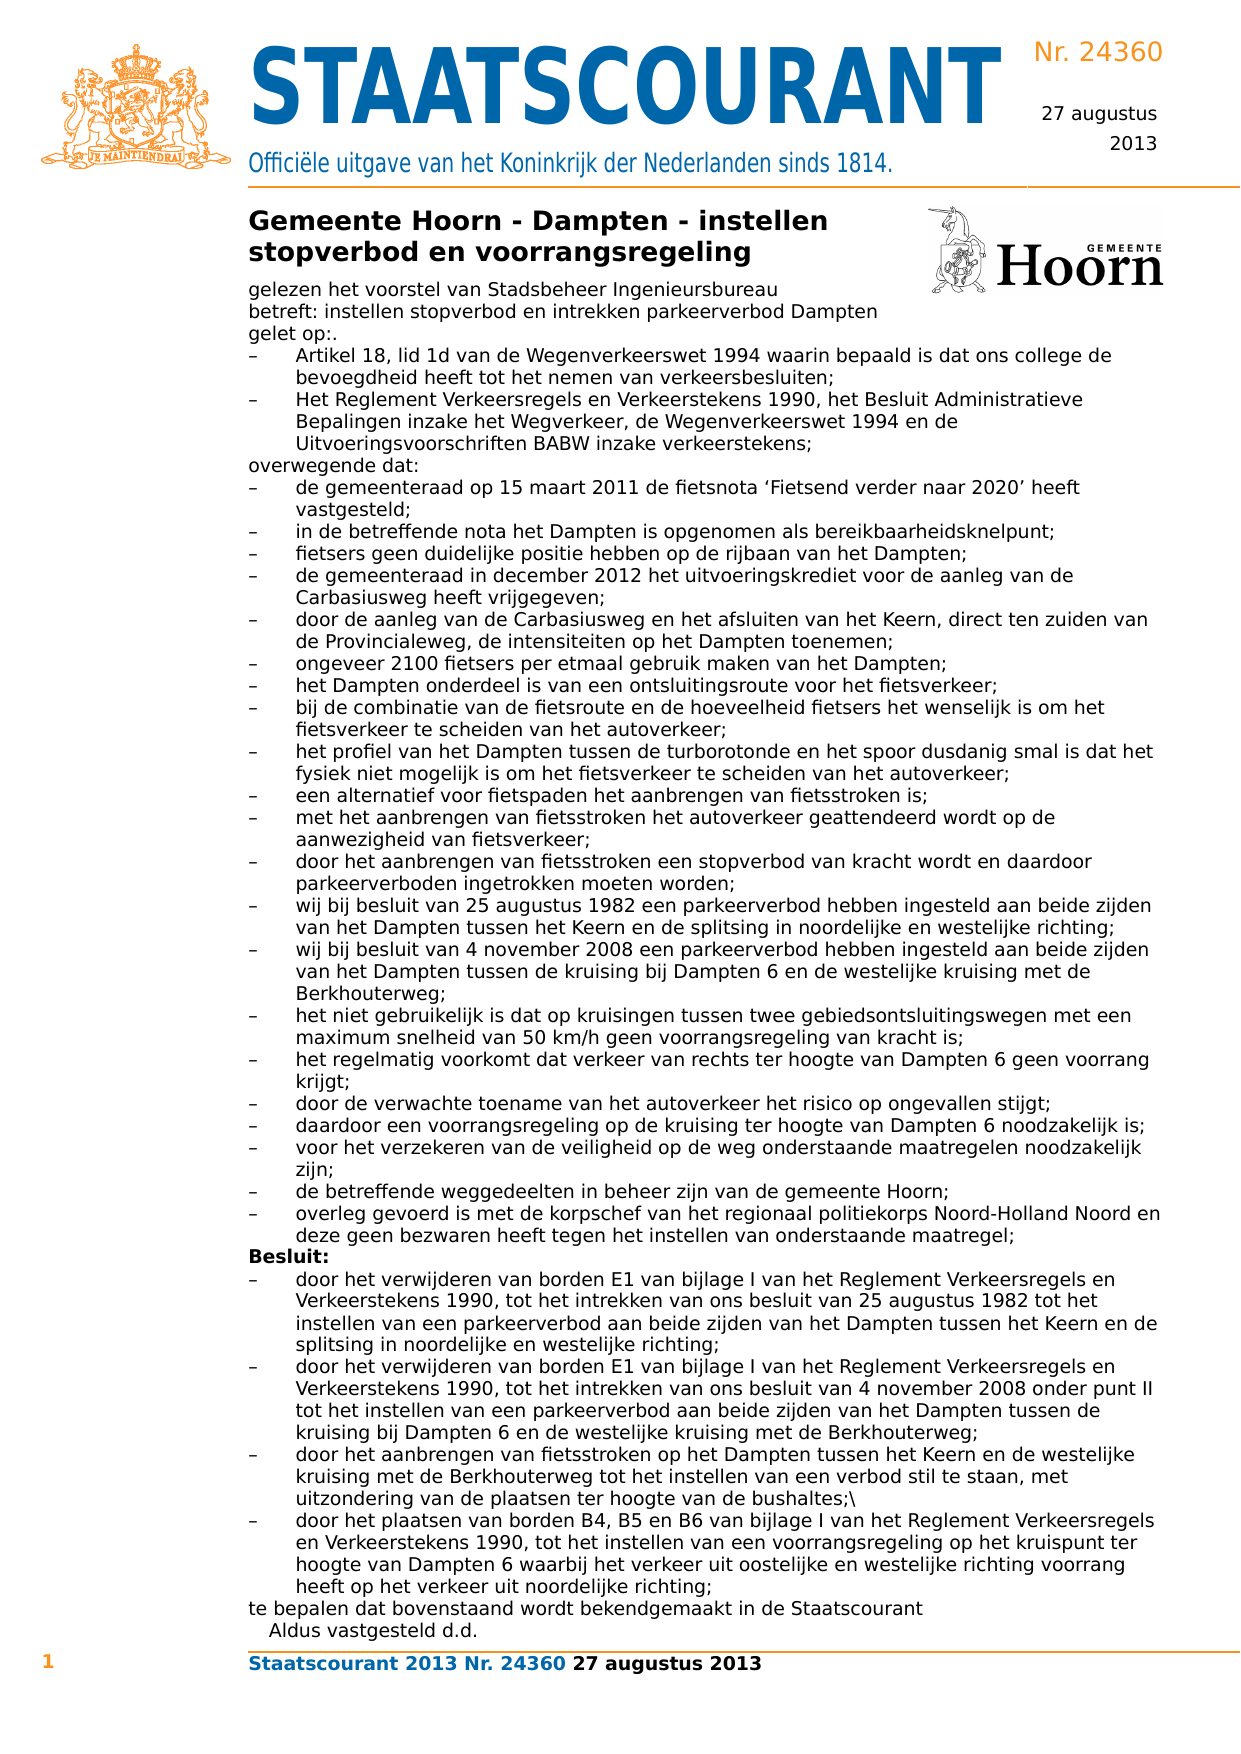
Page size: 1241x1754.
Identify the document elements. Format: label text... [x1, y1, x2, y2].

text gelezen het voorstel van Stadsbeheer Ingenieursbureau [248, 279, 1163, 301]
text gelet op:. [248, 323, 1163, 345]
list Artikel 18, lid 1d van de Wegenverkeerswet 1994 waarin bepaald is dat ons college de bevoegdheid heeft tot het nemen van verkeersbesluiten; [248, 345, 1163, 389]
list overleg gevoerd is met de korpschef van het regionaal politiekorps Noord-Holland Noord en deze geen bezwaren heeft tegen het instellen van onderstaande maatregel; [248, 1202, 1163, 1246]
list door het plaatsen van borden B4, B5 en B6 van bijlage I van het Reglement Verkeersregels en Verkeerstekens 1990, tot het instellen van een voorrangsregeling op het kruispunt ter hoogte van Dampten 6 waarbij het verkeer uit oostelijke en westelijke richting voorrang heeft op het verkeer uit noordelijke richting; [248, 1510, 1163, 1598]
text Aldus vastgesteld d.d. [248, 1620, 1163, 1642]
list voor het verzekeren van de veiligheid op de weg onderstaande maatregelen noodzakelijk zijn; [248, 1137, 1163, 1181]
list de gemeenteraad in december 2012 het uitvoeringskrediet voor de aanleg van de Carbasiusweg heeft vrijgegeven; [248, 565, 1163, 609]
list met het aanbrengen van fietsstroken het autoverkeer geattendeerd wordt op de aanwezigheid van fietsverkeer; [248, 807, 1163, 851]
list door het verwijderen van borden E1 van bijlage I van het Reglement Verkeersregels en Verkeerstekens 1990, tot het intrekken van ons besluit van 4 november 2008 onder punt II tot het instellen van een parkeerverbod aan beide zijden van het Dampten tussen de kruising bij Dampten 6 en de westelijke kruising met de Berkhouterweg; [248, 1356, 1163, 1444]
picture [41, 44, 231, 169]
list bij de combinatie van de fietsroute en de hoeveelheid fietsers het wenselijk is om het fietsverkeer te scheiden van het autoverkeer; [248, 697, 1163, 741]
list het Dampten onderdeel is van een ontsluitingsroute voor het fietsverkeer; [248, 675, 1163, 697]
text betreft: instellen stopverbod en intrekken parkeerverbod Dampten [248, 301, 1163, 323]
list in de betreffende nota het Dampten is opgenomen als bereikbaarheidsknelpunt; [248, 521, 1163, 543]
list de gemeenteraad op 15 maart 2011 de fietsnota ‘Fietsend verder naar 2020’ heeft vastgesteld; [248, 477, 1163, 521]
subtitle Gemeente Hoorn - Dampten - instellen stopverbod en voorrangsregeling [248, 206, 927, 268]
list daardoor een voorrangsregeling op de kruising ter hoogte van Dampten 6 noodzakelijk is; [248, 1114, 1163, 1137]
list door de verwachte toename van het autoverkeer het risico op ongevallen stijgt; [248, 1093, 1163, 1114]
list een alternatief voor fietspaden het aanbrengen van fietsstroken is; [248, 785, 1163, 807]
list het regelmatig voorkomt dat verkeer van rechts ter hoogte van Dampten 6 geen voorrang krijgt; [248, 1049, 1163, 1093]
list wij bij besluit van 25 augustus 1982 een parkeerverbod hebben ingesteld aan beide zijden van het Dampten tussen het Keern en de splitsing in noordelijke en westelijke richting; [248, 895, 1163, 939]
list fietsers geen duidelijke positie hebben op de rijbaan van het Dampten; [248, 543, 1163, 565]
list de betreffende weggedeelten in beheer zijn van de gemeente Hoorn; [248, 1181, 1163, 1202]
text te bepalen dat bovenstaand wordt bekendgemaakt in de Staatscourant [248, 1598, 1163, 1620]
list Het Reglement Verkeersregels en Verkeerstekens 1990, het Besluit Administratieve Bepalingen inzake het Wegverkeer, de Wegenverkeerswet 1994 en de Uitvoeringsvoorschriften BABW inzake verkeerstekens; [248, 389, 1163, 455]
list door het aanbrengen van fietsstroken een stopverbod van kracht wordt en daardoor parkeerverboden ingetrokken moeten worden; [248, 851, 1163, 895]
list door de aanleg van de Carbasiusweg en het afsluiten van het Keern, direct ten zuiden van de Provincialeweg, de intensiteiten op het Dampten toenemen; [248, 609, 1163, 653]
list ongeveer 2100 fietsers per etmaal gebruik maken van het Dampten; [248, 653, 1163, 675]
picture [927, 205, 1164, 294]
text Besluit: [248, 1246, 1163, 1268]
text overwegende dat: [248, 455, 1163, 477]
list door het aanbrengen van fietsstroken op het Dampten tussen het Keern en de westelijke kruising met de Berkhouterweg tot het instellen van een verbod stil te staan, met uitzondering van de plaatsen ter hoogte van de bushaltes;\ [248, 1444, 1163, 1510]
list het profiel van het Dampten tussen de turborotonde en het spoor dusdanig smal is dat het fysiek niet mogelijk is om het fietsverkeer te scheiden van het autoverkeer; [248, 741, 1163, 785]
list wij bij besluit van 4 november 2008 een parkeerverbod hebben ingesteld aan beide zijden van het Dampten tussen de kruising bij Dampten 6 en de westelijke kruising met de Berkhouterweg; [248, 939, 1163, 1005]
list het niet gebruikelijk is dat op kruisingen tussen twee gebiedsontsluitingswegen met een maximum snelheid van 50 km/h geen voorrangsregeling van kracht is; [248, 1005, 1163, 1049]
list door het verwijderen van borden E1 van bijlage I van het Reglement Verkeersregels en Verkeerstekens 1990, tot het intrekken van ons besluit van 25 augustus 1982 tot het instellen van een parkeerverbod aan beide zijden van het Dampten tussen het Keern en de splitsing in noordelijke en westelijke richting; [248, 1268, 1163, 1356]
